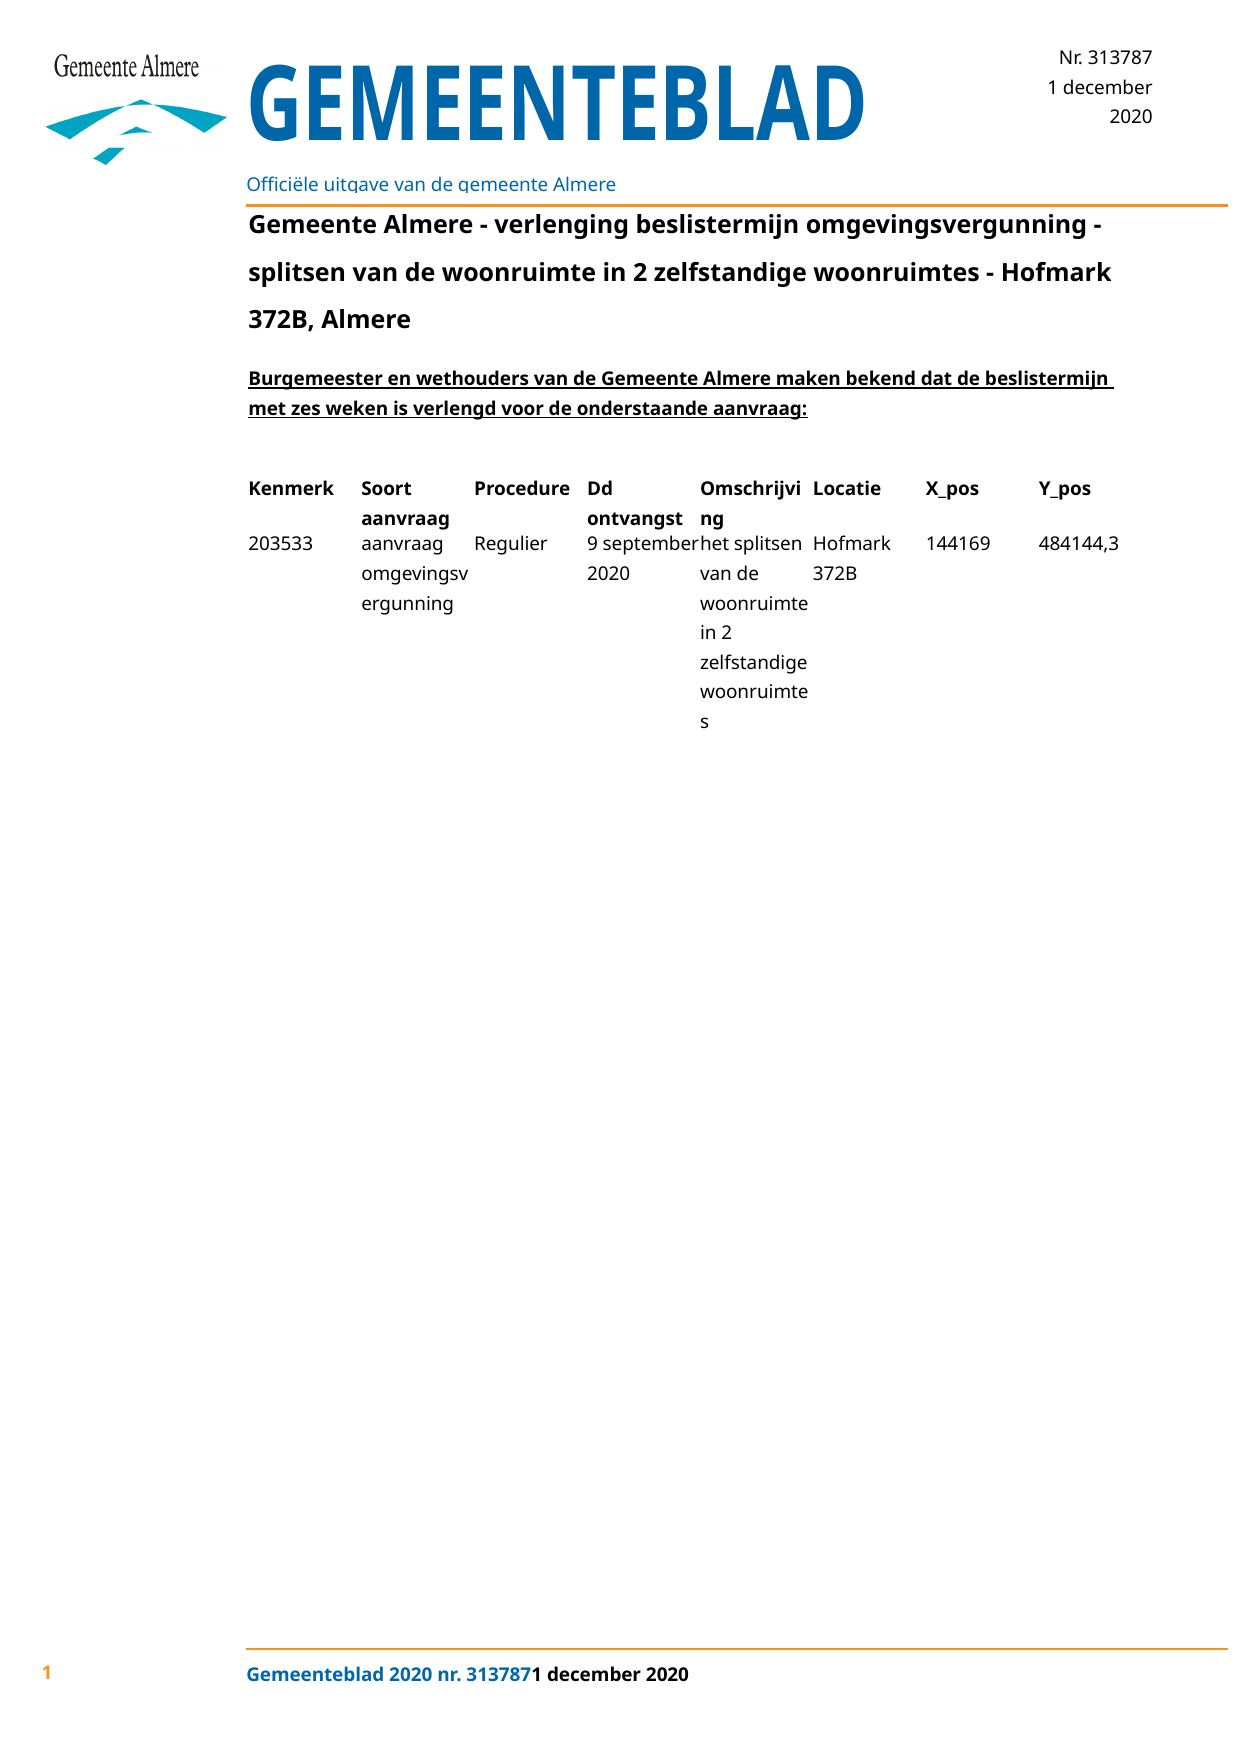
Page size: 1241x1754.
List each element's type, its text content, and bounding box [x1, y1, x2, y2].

table_cell aanvraag omgevingsvergunning [361, 531, 474, 734]
table_cell 9 september 2020 [587, 531, 700, 734]
table_header Procedure [474, 475, 587, 531]
table_header Locatie [813, 475, 926, 531]
table_cell het splitsen van de woonruimte in 2 zelfstandige woonruimtes [700, 531, 813, 734]
picture [41, 47, 231, 172]
table_header Y_pos [1039, 475, 1152, 531]
table_cell Hofmark 372B [813, 531, 926, 734]
table_header X_pos [926, 475, 1038, 531]
text Gemeente Almere - verlenging beslistermijn omgevingsvergunning - splitsen van de woonruimte in 2 zelfstandige woonruimtes - Hofmark 372B, Almere [248, 207, 1152, 336]
table_cell 144169 [926, 531, 1038, 734]
table_header Kenmerk [248, 475, 361, 531]
text Burgemeester en wethouders van de Gemeente Almere maken bekend dat de beslistermijn met zes weken is verlengd voor de onderstaande aanvraag: [248, 366, 1152, 421]
table_header Omschrijving [700, 475, 813, 531]
table_header Soort aanvraag [361, 475, 474, 531]
table_header Dd ontvangst [587, 475, 700, 531]
table_cell 203533 [248, 531, 361, 734]
table_cell 484144,3 [1039, 531, 1152, 734]
table_cell Regulier [474, 531, 587, 734]
